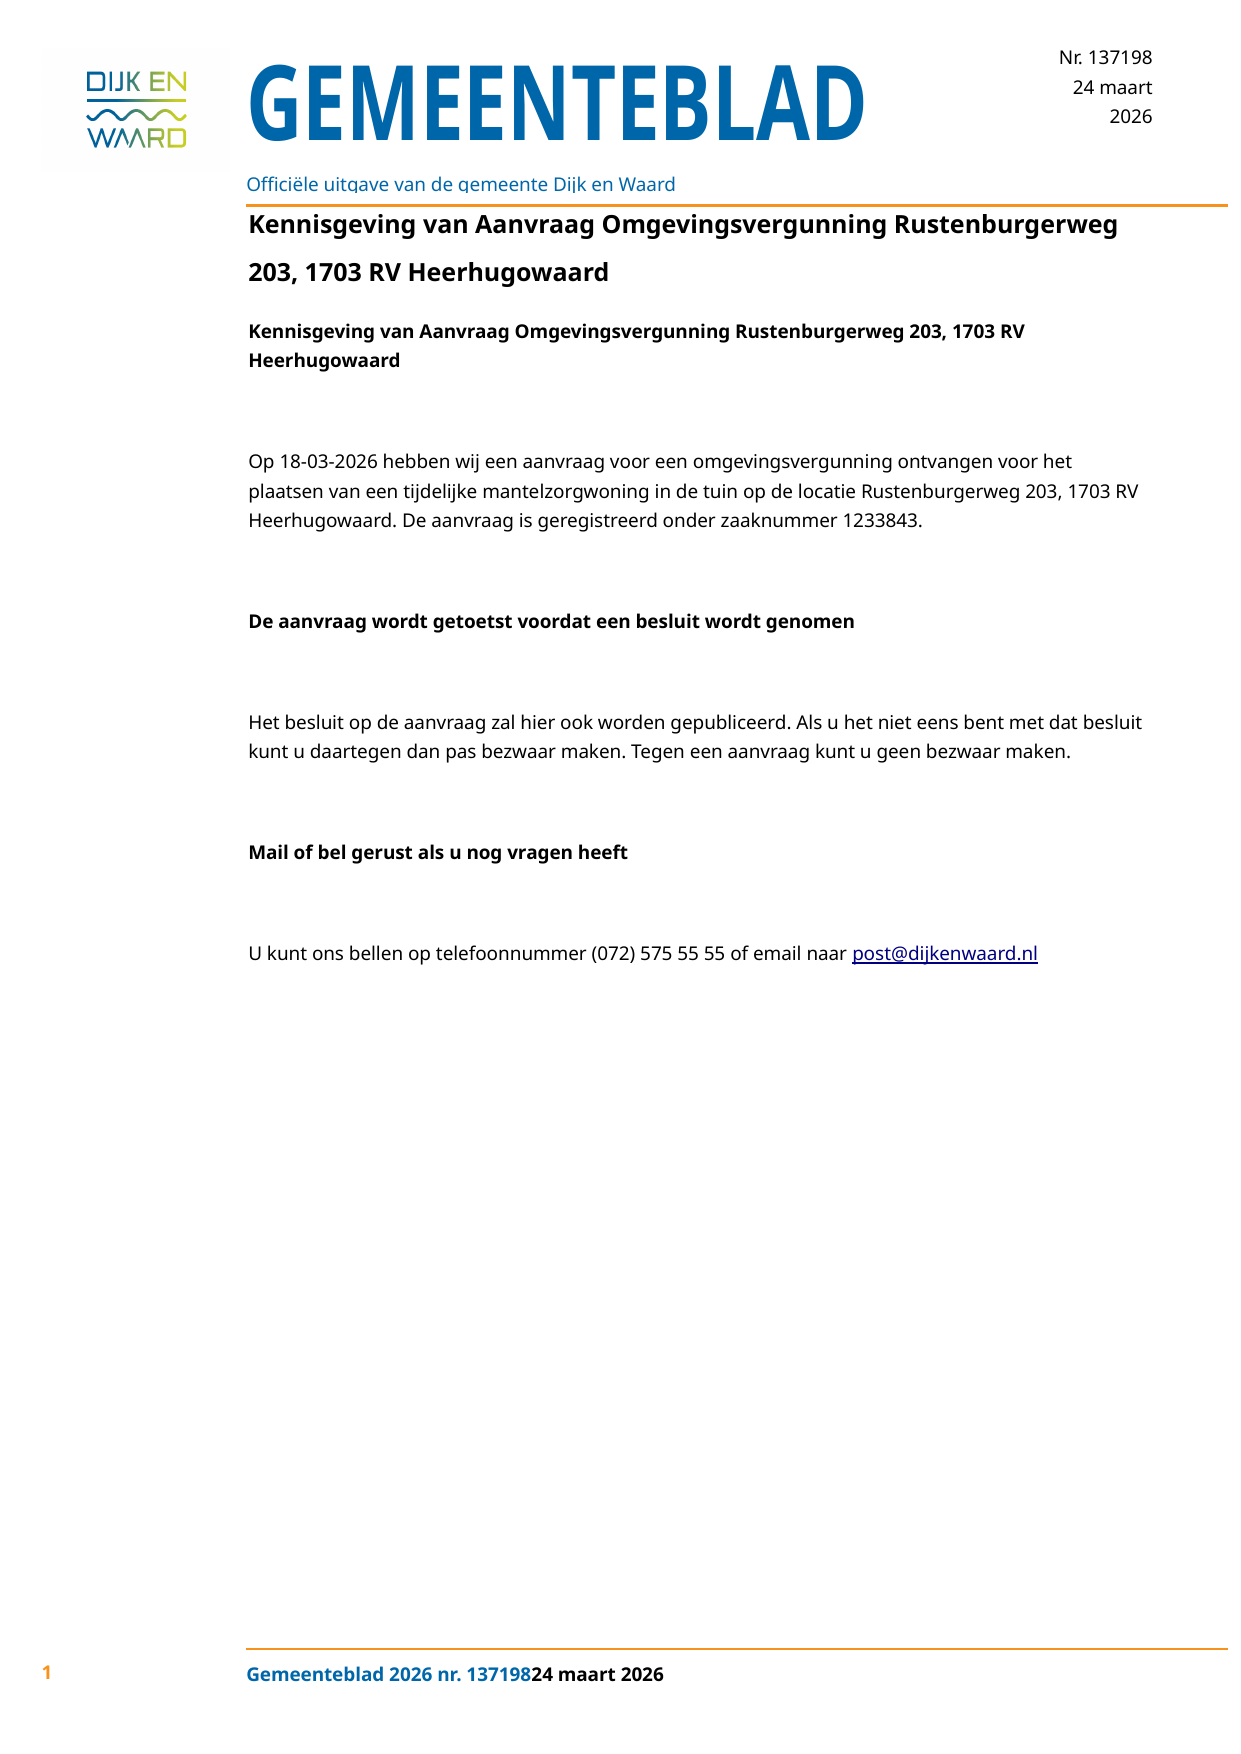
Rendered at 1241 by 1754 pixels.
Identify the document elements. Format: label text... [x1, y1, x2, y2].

text Op 18-03-2026 hebben wij een aanvraag voor een omgevingsvergunning ontvangen voor het plaatsen van een tijdelijke mantelzorgwoning in de tuin op de locatie Rustenburgerweg 203, 1703 RV Heerhugowaard. De aanvraag is geregistreerd onder zaaknummer 1233843. [248, 448, 1152, 533]
text Kennisgeving van Aanvraag Omgevingsvergunning Rustenburgerweg 203, 1703 RV Heerhugowaard [248, 207, 1152, 288]
text Mail of bel gerust als u nog vragen heeft [248, 839, 1152, 865]
text Kennisgeving van Aanvraag Omgevingsvergunning Rustenburgerweg 203, 1703 RV Heerhugowaard [248, 318, 1152, 373]
text De aanvraag wordt getoetst voordat een besluit wordt genomen [248, 608, 1152, 634]
text U kunt ons bellen op telefoonnummer (072) 575 55 55 of email naar post@dijkenwaard.nl [248, 940, 1152, 966]
text Het besluit op de aanvraag zal hier ook worden gepubliceerd. Als u het niet eens bent met dat besluit kunt u daartegen dan pas bezwaar maken. Tegen een aanvraag kunt u geen bezwaar maken. [248, 709, 1152, 764]
picture [41, 47, 231, 172]
